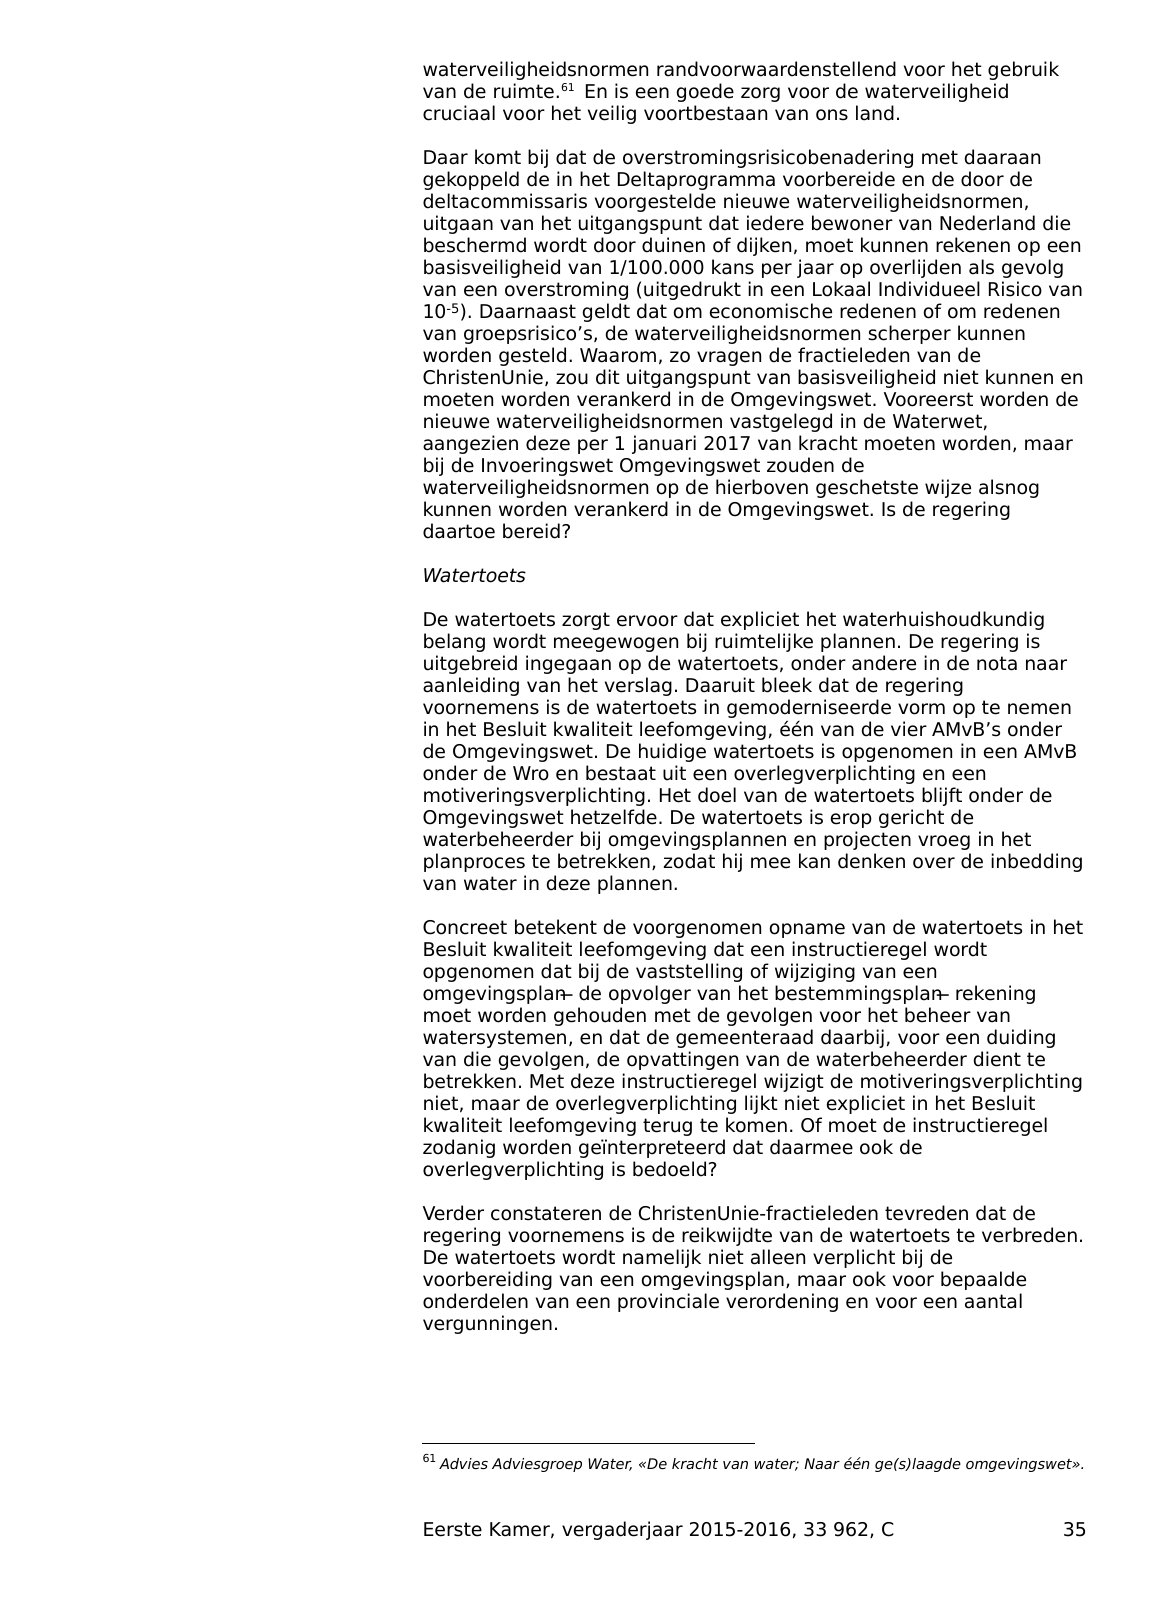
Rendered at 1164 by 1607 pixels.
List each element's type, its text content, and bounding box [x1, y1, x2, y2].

text Verder constateren de ChristenUnie-fractieleden tevreden dat de regering voornemens is de reikwijdte van de watertoets te verbreden. De watertoets wordt namelijk niet alleen verplicht bij de voorbereiding van een omgevingsplan, maar ook voor bepaalde onderdelen van een provinciale verordening en voor een aantal vergunningen. [422, 1203, 1087, 1335]
text waterveiligheidsnormen randvoorwaardenstellend voor het gebruik van de ruimte. En is een goede zorg voor de waterveiligheid cruciaal voor het veilig voortbestaan van ons land. [422, 59, 1087, 125]
subtitle Watertoets [422, 565, 1087, 587]
text Concreet betekent de voorgenomen opname van de watertoets in het Besluit kwaliteit leefomgeving dat een instructieregel wordt opgenomen dat bij de vaststelling of wijziging van een omgevingsplan ̶ de opvolger van het bestemmingsplan ̶ rekening moet worden gehouden met de gevolgen voor het beheer van watersystemen, en dat de gemeenteraad daarbij, voor een duiding van die gevolgen, de opvattingen van de waterbeheerder dient te betrekken. Met deze instructieregel wijzigt de motiveringsverplichting niet, maar de overlegverplichting lijkt niet expliciet in het Besluit kwaliteit leefomgeving terug te komen. Of moet de instructieregel zodanig worden geïnterpreteerd dat daarmee ook de overlegverplichting is bedoeld? [422, 917, 1087, 1181]
text De watertoets zorgt ervoor dat expliciet het waterhuishoudkundig belang wordt meegewogen bij ruimtelijke plannen. De regering is uitgebreid ingegaan op de watertoets, onder andere in de nota naar aanleiding van het verslag. Daaruit bleek dat de regering voornemens is de watertoets in gemoderniseerde vorm op te nemen in het Besluit kwaliteit leefomgeving, één van de vier AMvB’s onder de Omgevingswet. De huidige watertoets is opgenomen in een AMvB onder de Wro en bestaat uit een overlegverplichting en een motiveringsverplichting. Het doel van de watertoets blijft onder de Omgevingswet hetzelfde. De watertoets is erop gericht de waterbeheerder bij omgevingsplannen en projecten vroeg in het planproces te betrekken, zodat hij mee kan denken over de inbedding van water in deze plannen. [422, 609, 1087, 895]
text Advies Adviesgroep Water, «De kracht van water; Naar één ge(s)laagde omgevingswet». [422, 1452, 1087, 1474]
text Daar komt bij dat de overstromingsrisicobenadering met daaraan gekoppeld de in het Deltaprogramma voorbereide en de door de deltacommissaris voorgestelde nieuwe waterveiligheidsnormen, uitgaan van het uitgangspunt dat iedere bewoner van Nederland die beschermd wordt door duinen of dijken, moet kunnen rekenen op een basisveiligheid van 1/100.000 kans per jaar op overlijden als gevolg van een overstroming (uitgedrukt in een Lokaal Individueel Risico van 10-5). Daarnaast geldt dat om economische redenen of om redenen van groepsrisico’s, de waterveiligheidsnormen scherper kunnen worden gesteld. Waarom, zo vragen de fractieleden van de ChristenUnie, zou dit uitgangspunt van basisveiligheid niet kunnen en moeten worden verankerd in de Omgevingswet. Vooreerst worden de nieuwe waterveiligheidsnormen vastgelegd in de Waterwet, aangezien deze per 1 januari 2017 van kracht moeten worden, maar bij de Invoeringswet Omgevingswet zouden de waterveiligheidsnormen op de hierboven geschetste wijze alsnog kunnen worden verankerd in de Omgevingswet. Is de regering daartoe bereid? [422, 147, 1087, 543]
